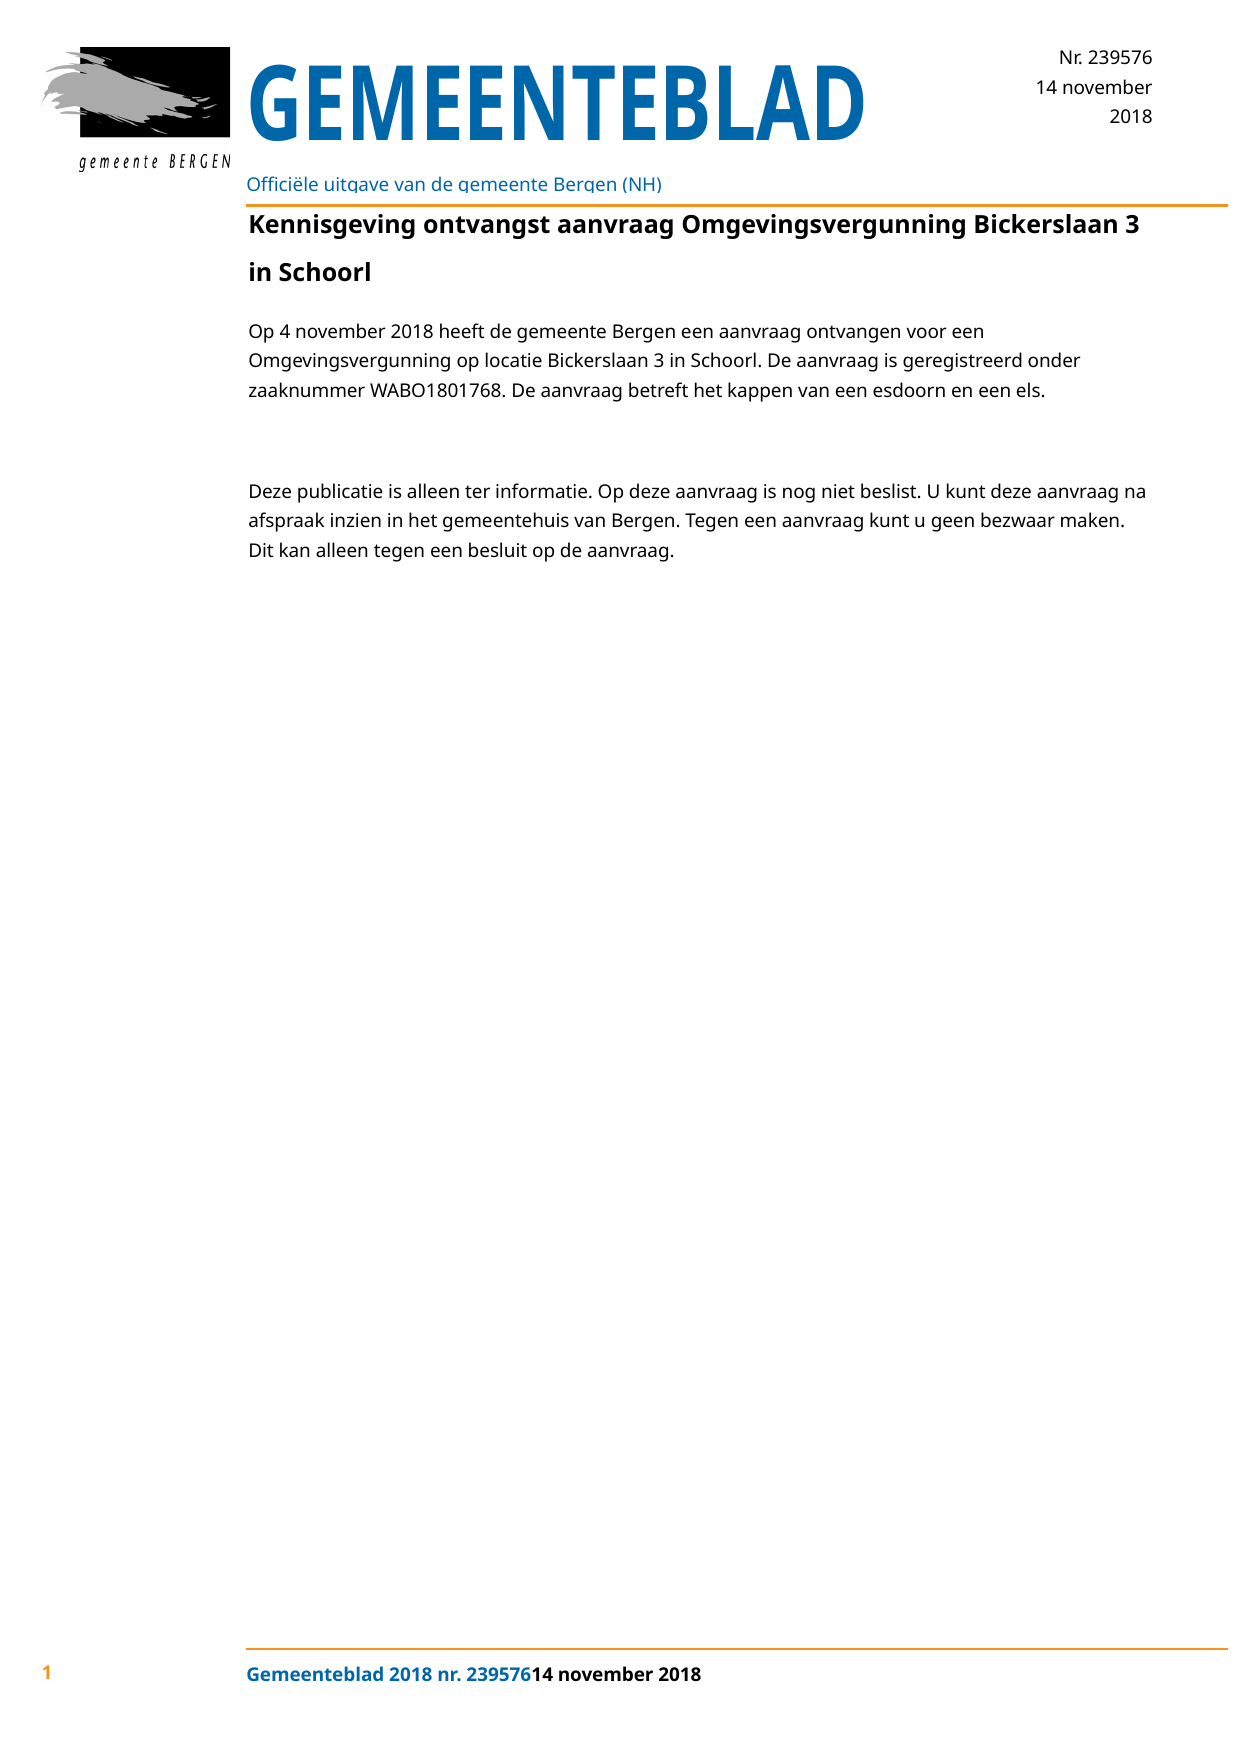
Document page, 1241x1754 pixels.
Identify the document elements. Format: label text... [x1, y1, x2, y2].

text Op 4 november 2018 heeft de gemeente Bergen een aanvraag ontvangen voor een Omgevingsvergunning op locatie Bickerslaan 3 in Schoorl. De aanvraag is geregistreerd onder zaaknummer WABO1801768. De aanvraag betreft het kappen van een esdoorn en een els. [248, 318, 1152, 403]
text Deze publicatie is alleen ter informatie. Op deze aanvraag is nog niet beslist. U kunt deze aanvraag na afspraak inzien in het gemeentehuis van Bergen. Tegen een aanvraag kunt u geen bezwaar maken. Dit kan alleen tegen een besluit op de aanvraag. [248, 478, 1152, 563]
picture [41, 47, 231, 172]
text Kennisgeving ontvangst aanvraag Omgevingsvergunning Bickerslaan 3 in Schoorl [248, 207, 1152, 288]
